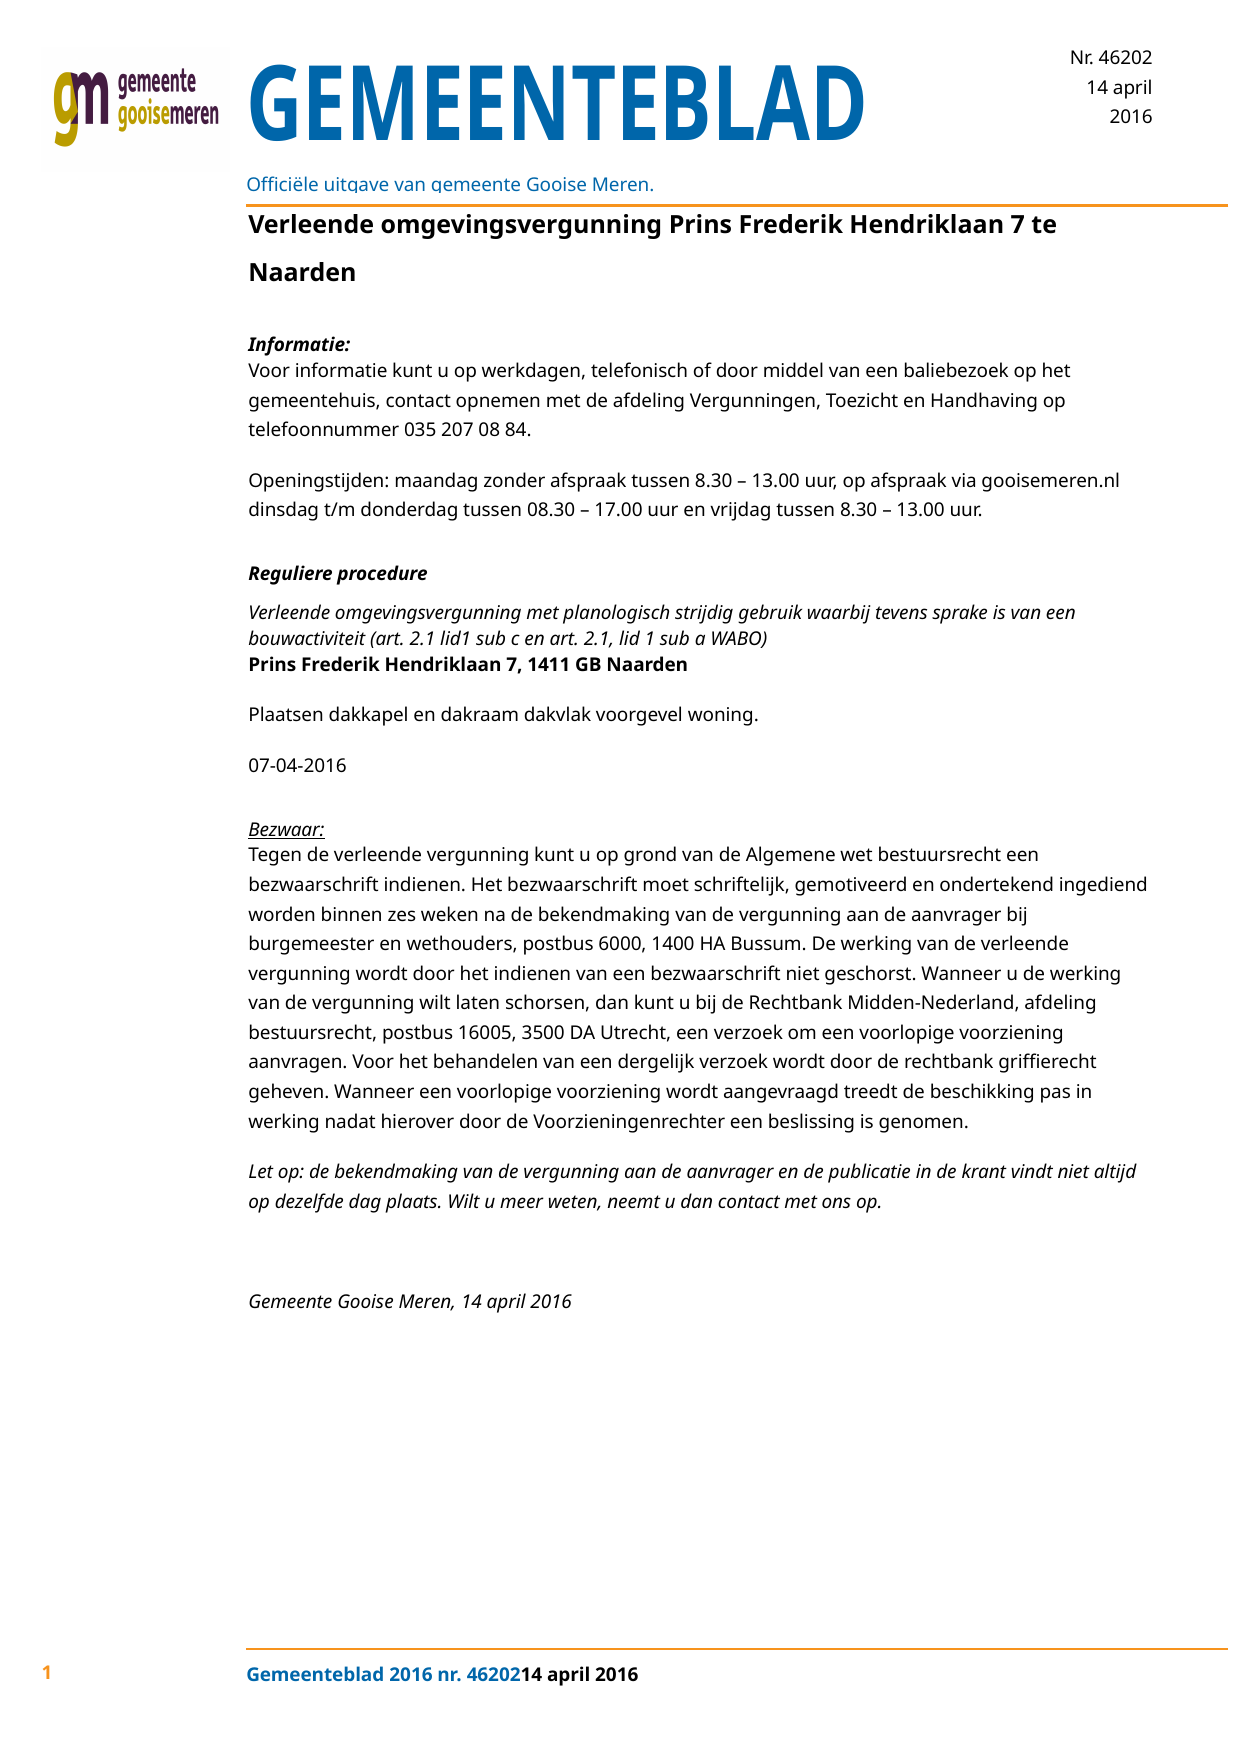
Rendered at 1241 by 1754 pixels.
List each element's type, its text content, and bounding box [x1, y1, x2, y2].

text Prins Frederik Hendriklaan 7, 1411 GB Naarden [248, 651, 1152, 677]
text Verleende omgevingsvergunning met planologisch strijdig gebruik waarbij tevens sprake is van een bouwactiviteit (art. 2.1 lid1 sub c en art. 2.1, lid 1 sub a WABO) [248, 599, 1152, 651]
text Gemeente Gooise Meren, 14 april 2016 [248, 1289, 1152, 1314]
text Tegen de verleende vergunning kunt u op grond van de Algemene wet bestuursrecht een bezwaarschrift indienen. Het bezwaarschrift moet schriftelijk, gemotiveerd en ondertekend ingediend worden binnen zes weken na de bekendmaking van de vergunning aan de aanvrager bij burgemeester en wethouders, postbus 6000, 1400 HA Bussum. De werking van de verleende vergunning wordt door het indienen van een bezwaarschrift niet geschorst. Wanneer u de werking van de vergunning wilt laten schorsen, dan kunt u bij de Rechtbank Midden-Nederland, afdeling bestuursrecht, postbus 16005, 3500 DA Utrecht, een verzoek om een voorlopige voorziening aanvragen. Voor het behandelen van een dergelijk verzoek wordt door de rechtbank griffierecht geheven. Wanneer een voorlopige voorziening wordt aangevraagd treedt de beschikking pas in werking nadat hierover door de Voorzieningenrechter een beslissing is genomen. [248, 842, 1152, 1133]
text 07-04-2016 [248, 752, 1152, 778]
text Verleende omgevingsvergunning Prins Frederik Hendriklaan 7 te Naarden [248, 207, 1152, 288]
text Voor informatie kunt u op werkdagen, telefonisch of door middel van een baliebezoek op het gemeentehuis, contact opnemen met de afdeling Vergunningen, Toezicht en Handhaving op telefoonnummer 035 207 08 84. [248, 357, 1152, 442]
text Bezwaar: [248, 816, 1152, 842]
text Informatie: [248, 331, 1152, 357]
text Let op: de bekendmaking van de vergunning aan de aanvrager en de publicatie in de krant vindt niet altijd op dezelfde dag plaats. Wilt u meer weten, neemt u dan contact met ons op. [248, 1158, 1152, 1213]
text Plaatsen dakkapel en dakraam dakvlak voorgevel woning. [248, 701, 1152, 727]
text Reguliere procedure [248, 560, 1152, 586]
picture [41, 47, 231, 172]
text Openingstijden: maandag zonder afspraak tussen 8.30 – 13.00 uur, op afspraak via gooisemeren.nl dinsdag t/m donderdag tussen 08.30 – 17.00 uur en vrijdag tussen 8.30 – 13.00 uur. [248, 467, 1152, 522]
